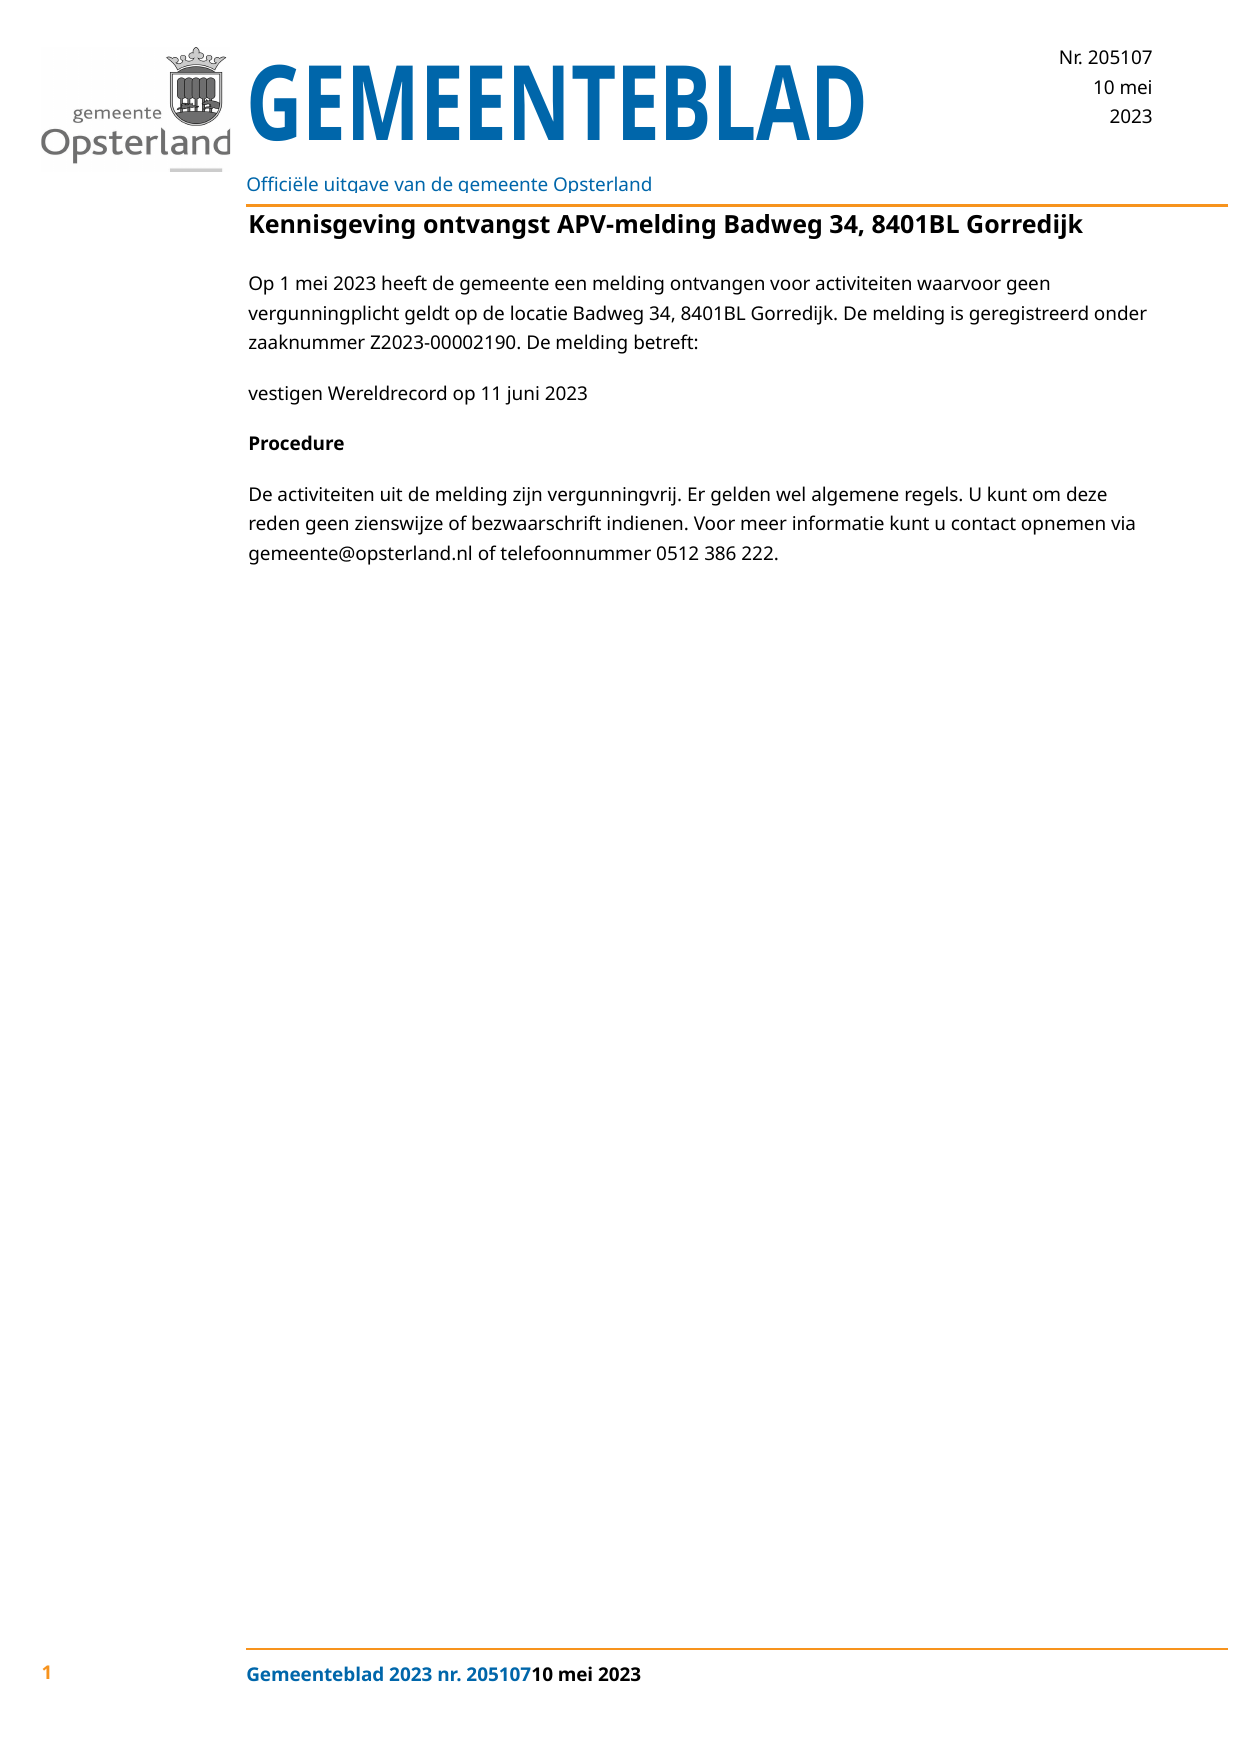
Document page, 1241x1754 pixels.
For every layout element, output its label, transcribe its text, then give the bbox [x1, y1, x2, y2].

text De activiteiten uit de melding zijn vergunningvrij. Er gelden wel algemene regels. U kunt om deze reden geen zienswijze of bezwaarschrift indienen. Voor meer informatie kunt u contact opnemen via gemeente@opsterland.nl of telefoonnummer 0512 386 222. [248, 481, 1152, 566]
text Kennisgeving ontvangst APV-melding Badweg 34, 8401BL Gorredijk [248, 207, 1152, 241]
picture [41, 47, 231, 172]
text vestigen Wereldrecord op 11 juni 2023 [248, 380, 1152, 406]
text Procedure [248, 430, 1152, 456]
text Op 1 mei 2023 heeft de gemeente een melding ontvangen voor activiteiten waarvoor geen vergunningplicht geldt op de locatie Badweg 34, 8401BL Gorredijk. De melding is geregistreerd onder zaaknummer Z2023-00002190. De melding betreft: [248, 270, 1152, 355]
